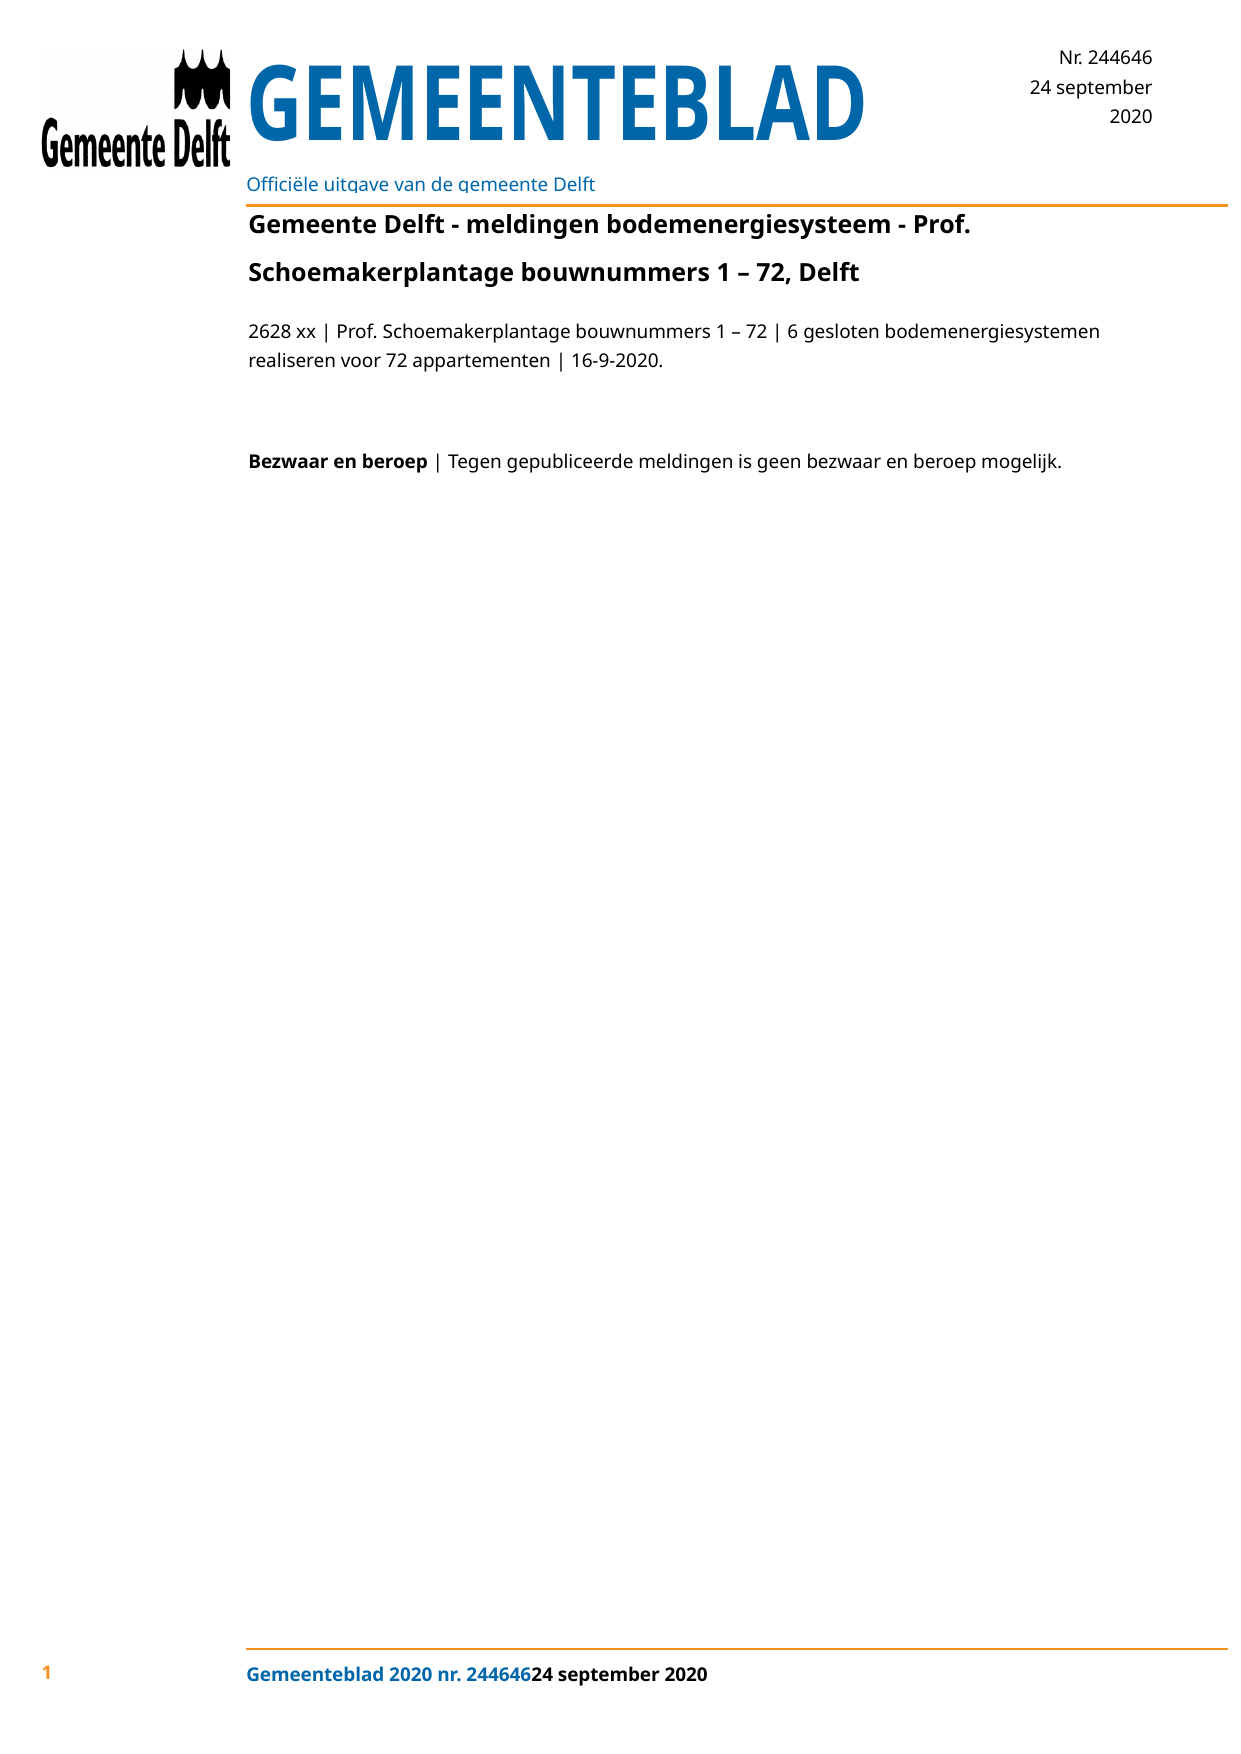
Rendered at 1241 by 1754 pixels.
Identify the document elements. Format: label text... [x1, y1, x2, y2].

text Bezwaar en beroep | Tegen gepubliceerde meldingen is geen bezwaar en beroep mogelijk. [248, 448, 1152, 474]
text 2628 xx | Prof. Schoemakerplantage bouwnummers 1 – 72 | 6 gesloten bodemenergiesystemen realiseren voor 72 appartementen | 16-9-2020. [248, 318, 1152, 373]
picture [41, 47, 231, 172]
text Gemeente Delft - meldingen bodemenergiesysteem - Prof. Schoemakerplantage bouwnummers 1 – 72, Delft [248, 207, 1152, 288]
